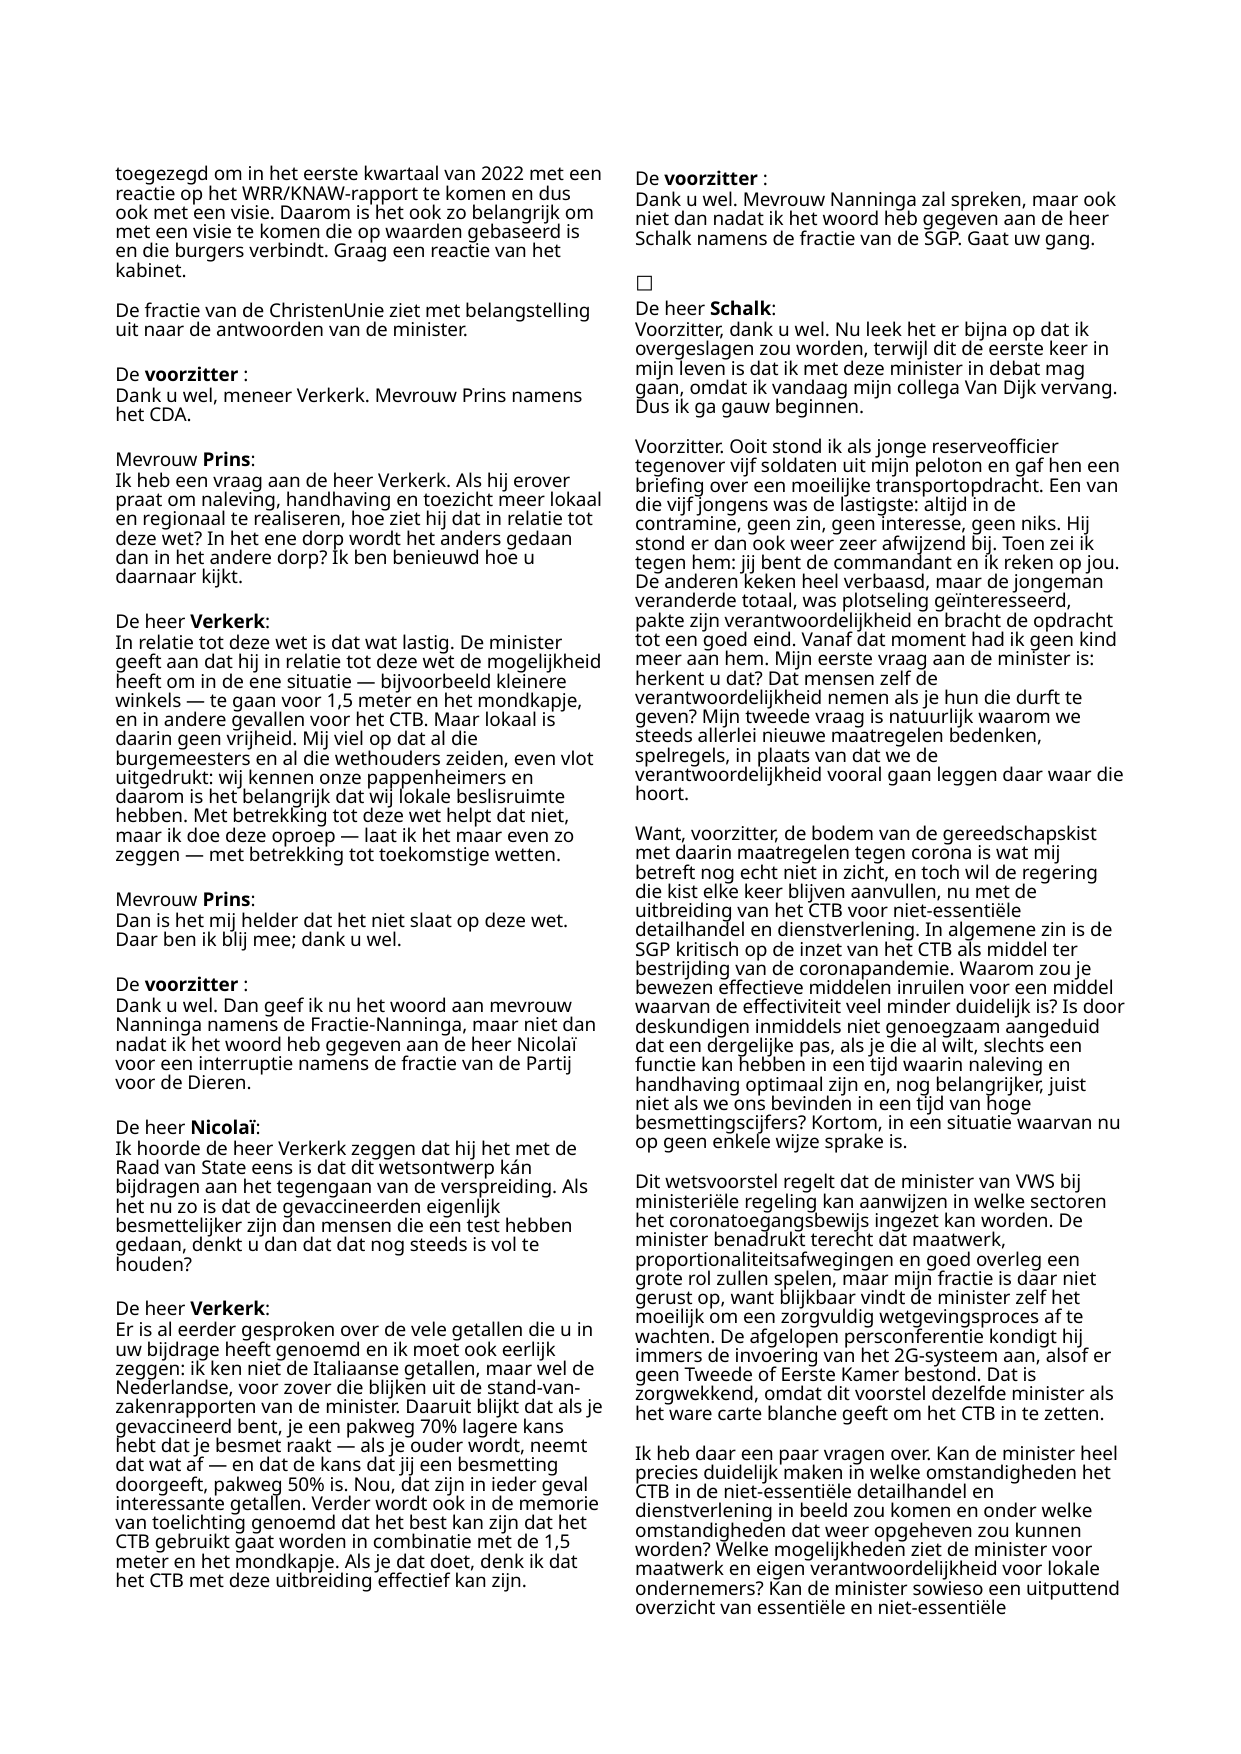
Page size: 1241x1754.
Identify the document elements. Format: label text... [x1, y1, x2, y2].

text Dan is het mij helder dat het niet slaat op deze wet. Daar ben ik blij mee; dank u wel. [115, 912, 605, 950]
text De voorzitter : [115, 361, 605, 387]
text Ik heb daar een paar vragen over. Kan de minister heel precies duidelijk maken in welke omstandigheden het CTB in de niet-essentiële detailhandel en dienstverlening in beeld zou komen en onder welke omstandigheden dat weer opgeheven zou kunnen worden? Welke mogelijkheden ziet de minister voor maatwerk en eigen verantwoordelijkheid voor lokale ondernemers? Kan de minister sowieso een uitputtend overzicht van essentiële en niet-essentiële [635, 1445, 1125, 1618]
text De voorzitter : [635, 165, 1125, 191]
text Mevrouw Prins: [115, 886, 605, 912]
text De heer Verkerk: [115, 1296, 605, 1321]
text De heer Schalk: [635, 295, 1125, 321]
text De heer Nicolaï: [115, 1114, 605, 1140]
text Er is al eerder gesproken over de vele getallen die u in uw bijdrage heeft genoemd en ik moet ook eerlijk zeggen: ik ken niet de Italiaanse getallen, maar wel de Nederlandse, voor zover die blijken uit de stand-van-zakenrapporten van de minister. Daaruit blijkt dat als je gevaccineerd bent, je een pakweg 70% lagere kans hebt dat je besmet raakt — als je ouder wordt, neemt dat wat af — en dat de kans dat jij een besmetting doorgeeft, pakweg 50% is. Nou, dat zijn in ieder geval interessante getallen. Verder wordt ook in de memorie van toelichting genoemd dat het best kan zijn dat het CTB gebruikt gaat worden in combinatie met de 1,5 meter en het mondkapje. Als je dat doet, denk ik dat het CTB met deze uitbreiding effectief kan zijn. [115, 1321, 605, 1591]
text Dank u wel, meneer Verkerk. Mevrouw Prins namens het CDA. [115, 387, 605, 425]
text Ik hoorde de heer Verkerk zeggen dat hij het met de Raad van State eens is dat dit wetsontwerp kán bijdragen aan het tegengaan van de verspreiding. Als het nu zo is dat de gevaccineerden eigenlijk besmettelijker zijn dan mensen die een test hebben gedaan, denkt u dan dat dat nog steeds is vol te houden? [115, 1140, 605, 1275]
text Voorzitter. Ooit stond ik als jonge reserveofficier tegenover vijf soldaten uit mijn peloton en gaf hen een briefing over een moeilijke transportopdracht. Een van die vijf jongens was de lastigste: altijd in de contramine, geen zin, geen interesse, geen niks. Hij stond er dan ook weer zeer afwijzend bij. Toen zei ik tegen hem: jij bent de commandant en ik reken op jou. De anderen keken heel verbaasd, maar de jongeman veranderde totaal, was plotseling geïnteresseerd, pakte zijn verantwoordelijkheid en bracht de opdracht tot een goed eind. Vanaf dat moment had ik geen kind meer aan hem. Mijn eerste vraag aan de minister is: herkent u dat? Dat mensen zelf de verantwoordelijkheid nemen als je hun die durft te geven? Mijn tweede vraag is natuurlijk waarom we steeds allerlei nieuwe maatregelen bedenken, spelregels, in plaats van dat we de verantwoordelijkheid vooral gaan leggen daar waar die hoort. [635, 438, 1125, 804]
text De voorzitter : [115, 971, 605, 997]
text ⬜ [635, 270, 1125, 295]
text De fractie van de ChristenUnie ziet met belangstelling uit naar de antwoorden van de minister. [115, 302, 605, 340]
text Dit wetsvoorstel regelt dat de minister van VWS bij ministeriële regeling kan aanwijzen in welke sectoren het coronatoegangsbewijs ingezet kan worden. De minister benadrukt terecht dat maatwerk, proportionaliteitsafwegingen en goed overleg een grote rol zullen spelen, maar mijn fractie is daar niet gerust op, want blijkbaar vindt de minister zelf het moeilijk om een zorgvuldig wetgevingsproces af te wachten. De afgelopen persconferentie kondigt hij immers de invoering van het 2G-systeem aan, alsof er geen Tweede of Eerste Kamer bestond. Dat is zorgwekkend, omdat dit voorstel dezelfde minister als het ware carte blanche geeft om het CTB in te zetten. [635, 1173, 1125, 1424]
text toegezegd om in het eerste kwartaal van 2022 met een reactie op het WRR/KNAW-rapport te komen en dus ook met een visie. Daarom is het ook zo belangrijk om met een visie te komen die op waarden gebaseerd is en die burgers verbindt. Graag een reactie van het kabinet. [115, 165, 605, 281]
text Ik heb een vraag aan de heer Verkerk. Als hij erover praat om naleving, handhaving en toezicht meer lokaal en regionaal te realiseren, hoe ziet hij dat in relatie tot deze wet? In het ene dorp wordt het anders gedaan dan in het andere dorp? Ik ben benieuwd hoe u daarnaar kijkt. [115, 472, 605, 587]
text In relatie tot deze wet is dat wat lastig. De minister geeft aan dat hij in relatie tot deze wet de mogelijkheid heeft om in de ene situatie — bijvoorbeeld kleinere winkels — te gaan voor 1,5 meter en het mondkapje, en in andere gevallen voor het CTB. Maar lokaal is daarin geen vrijheid. Mij viel op dat al die burgemeesters en al die wethouders zeiden, even vlot uitgedrukt: wij kennen onze pappenheimers en daarom is het belangrijk dat wij lokale beslisruimte hebben. Met betrekking tot deze wet helpt dat niet, maar ik doe deze oproep — laat ik het maar even zo zeggen — met betrekking tot toekomstige wetten. [115, 634, 605, 865]
text De heer Verkerk: [115, 608, 605, 634]
text Dank u wel. Dan geef ik nu het woord aan mevrouw Nanninga namens de Fractie-Nanninga, maar niet dan nadat ik het woord heb gegeven aan de heer Nicolaï voor een interruptie namens de fractie van de Partij voor de Dieren. [115, 997, 605, 1093]
text Dank u wel. Mevrouw Nanninga zal spreken, maar ook niet dan nadat ik het woord heb gegeven aan de heer Schalk namens de fractie van de SGP. Gaat uw gang. [635, 191, 1125, 249]
text Mevrouw Prins: [115, 446, 605, 472]
text Want, voorzitter, de bodem van de gereedschapskist met daarin maatregelen tegen corona is wat mij betreft nog echt niet in zicht, en toch wil de regering die kist elke keer blijven aanvullen, nu met de uitbreiding van het CTB voor niet-essentiële detailhandel en dienstverlening. In algemene zin is de SGP kritisch op de inzet van het CTB als middel ter bestrijding van de coronapandemie. Waarom zou je bewezen effectieve middelen inruilen voor een middel waarvan de effectiviteit veel minder duidelijk is? Is door deskundigen inmiddels niet genoegzaam aangeduid dat een dergelijke pas, als je die al wilt, slechts een functie kan hebben in een tijd waarin naleving en handhaving optimaal zijn en, nog belangrijker, juist niet als we ons bevinden in een tijd van hoge besmettingscijfers? Kortom, in een situatie waarvan nu op geen enkele wijze sprake is. [635, 825, 1125, 1153]
text Voorzitter, dank u wel. Nu leek het er bijna op dat ik overgeslagen zou worden, terwijl dit de eerste keer in mijn leven is dat ik met deze minister in debat mag gaan, omdat ik vandaag mijn collega Van Dijk vervang. Dus ik ga gauw beginnen. [635, 321, 1125, 417]
